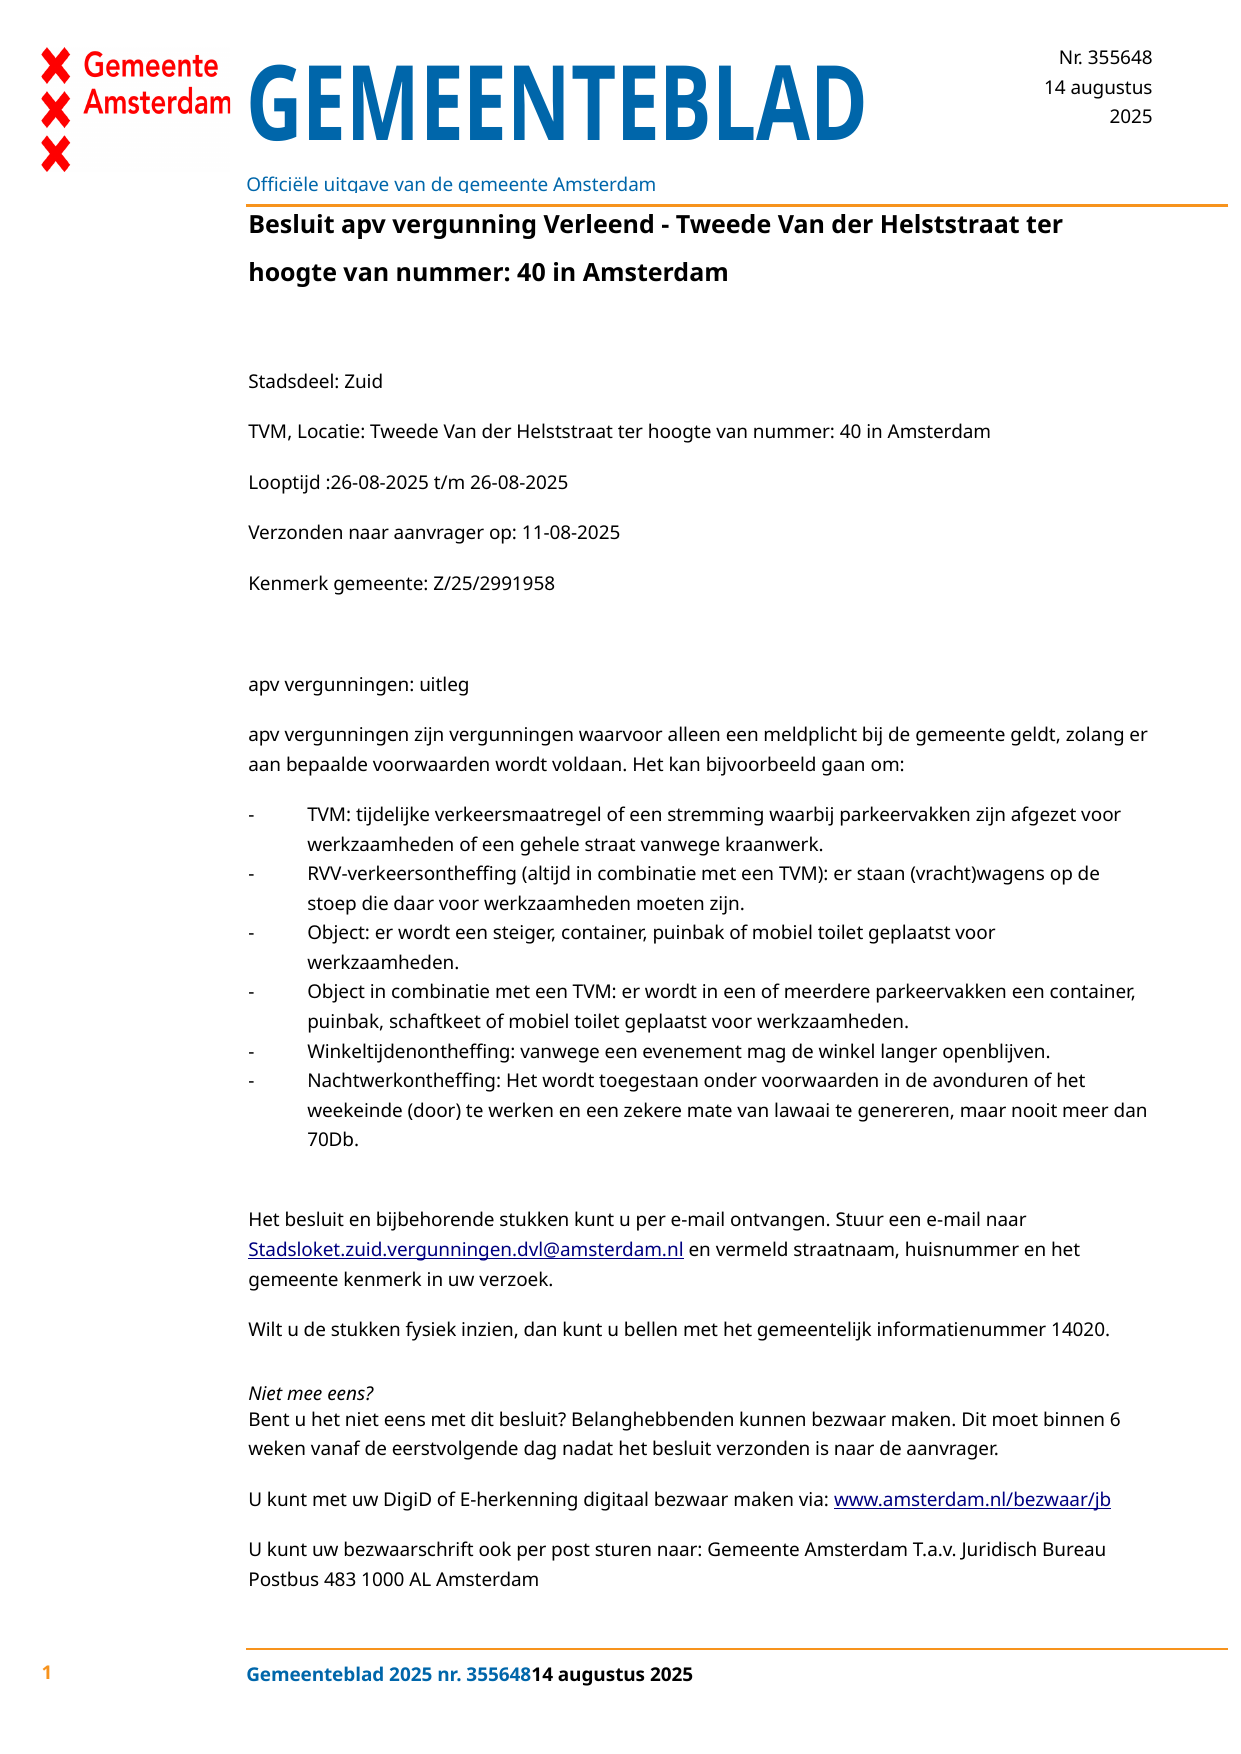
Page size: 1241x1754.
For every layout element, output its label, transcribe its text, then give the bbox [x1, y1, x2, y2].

text Het besluit en bijbehorende stukken kunt u per e-mail ontvangen. Stuur een e-mail naar Stadsloket.zuid.vergunningen.dvl@amsterdam.nl en vermeld straatnaam, huisnummer en het gemeente kenmerk in uw verzoek. [248, 1207, 1152, 1292]
text TVM, Locatie: Tweede Van der Helststraat ter hoogte van nummer: 40 in Amsterdam [248, 419, 1152, 444]
list Winkeltijdenontheffing: vanwege een evenement mag de winkel langer openblijven. [248, 1038, 1152, 1064]
text Verzonden naar aanvrager op: 11-08-2025 [248, 519, 1152, 545]
text Besluit apv vergunning Verleend - Tweede Van der Helststraat ter hoogte van nummer: 40 in Amsterdam [248, 207, 1152, 288]
text apv vergunningen zijn vergunningen waarvoor alleen een meldplicht bij de gemeente geldt, zolang er aan bepaalde voorwaarden wordt voldaan. Het kan bijvoorbeeld gaan om: [248, 721, 1152, 777]
text Kenmerk gemeente: Z/25/2991958 [248, 570, 1152, 596]
list TVM: tijdelijke verkeersmaatregel of een stremming waarbij parkeervakken zijn afgezet voor werkzaamheden of een gehele straat vanwege kraanwerk. [248, 801, 1152, 857]
text Niet mee eens? [248, 1380, 1152, 1406]
text Bent u het niet eens met dit besluit? Belanghebbenden kunnen bezwaar maken. Dit moet binnen 6 weken vanaf de eerstvolgende dag nadat het besluit verzonden is naar de aanvrager. [248, 1406, 1152, 1461]
text Wilt u de stukken fysiek inzien, dan kunt u bellen met het gemeentelijk informatienummer 14020. [248, 1316, 1152, 1342]
list Nachtwerkontheffing: Het wordt toegestaan onder voorwaarden in de avonduren of het weekeinde (door) te werken en een zekere mate van lawaai te genereren, maar nooit meer dan 70Db. [248, 1067, 1152, 1152]
list Object in combinatie met een TVM: er wordt in een of meerdere parkeervakken een container, puinbak, schaftkeet of mobiel toilet geplaatst voor werkzaamheden. [248, 979, 1152, 1034]
text U kunt uw bezwaarschrift ook per post sturen naar: Gemeente Amsterdam T.a.v. Juridisch Bureau Postbus 483 1000 AL Amsterdam [248, 1536, 1152, 1592]
list RVV-verkeersontheffing (altijd in combinatie met een TVM): er staan (vracht)wagens op de stoep die daar voor werkzaamheden moeten zijn. [248, 860, 1152, 916]
text U kunt met uw DigiD of E-herkenning digitaal bezwaar maken via: www.amsterdam.nl/bezwaar/jb [248, 1486, 1152, 1512]
text Stadsdeel: Zuid [248, 368, 1152, 394]
text apv vergunningen: uitleg [248, 671, 1152, 697]
picture [41, 47, 231, 172]
list Object: er wordt een steiger, container, puinbak of mobiel toilet geplaatst voor werkzaamheden. [248, 919, 1152, 975]
text Looptijd :26-08-2025 t/m 26-08-2025 [248, 469, 1152, 495]
